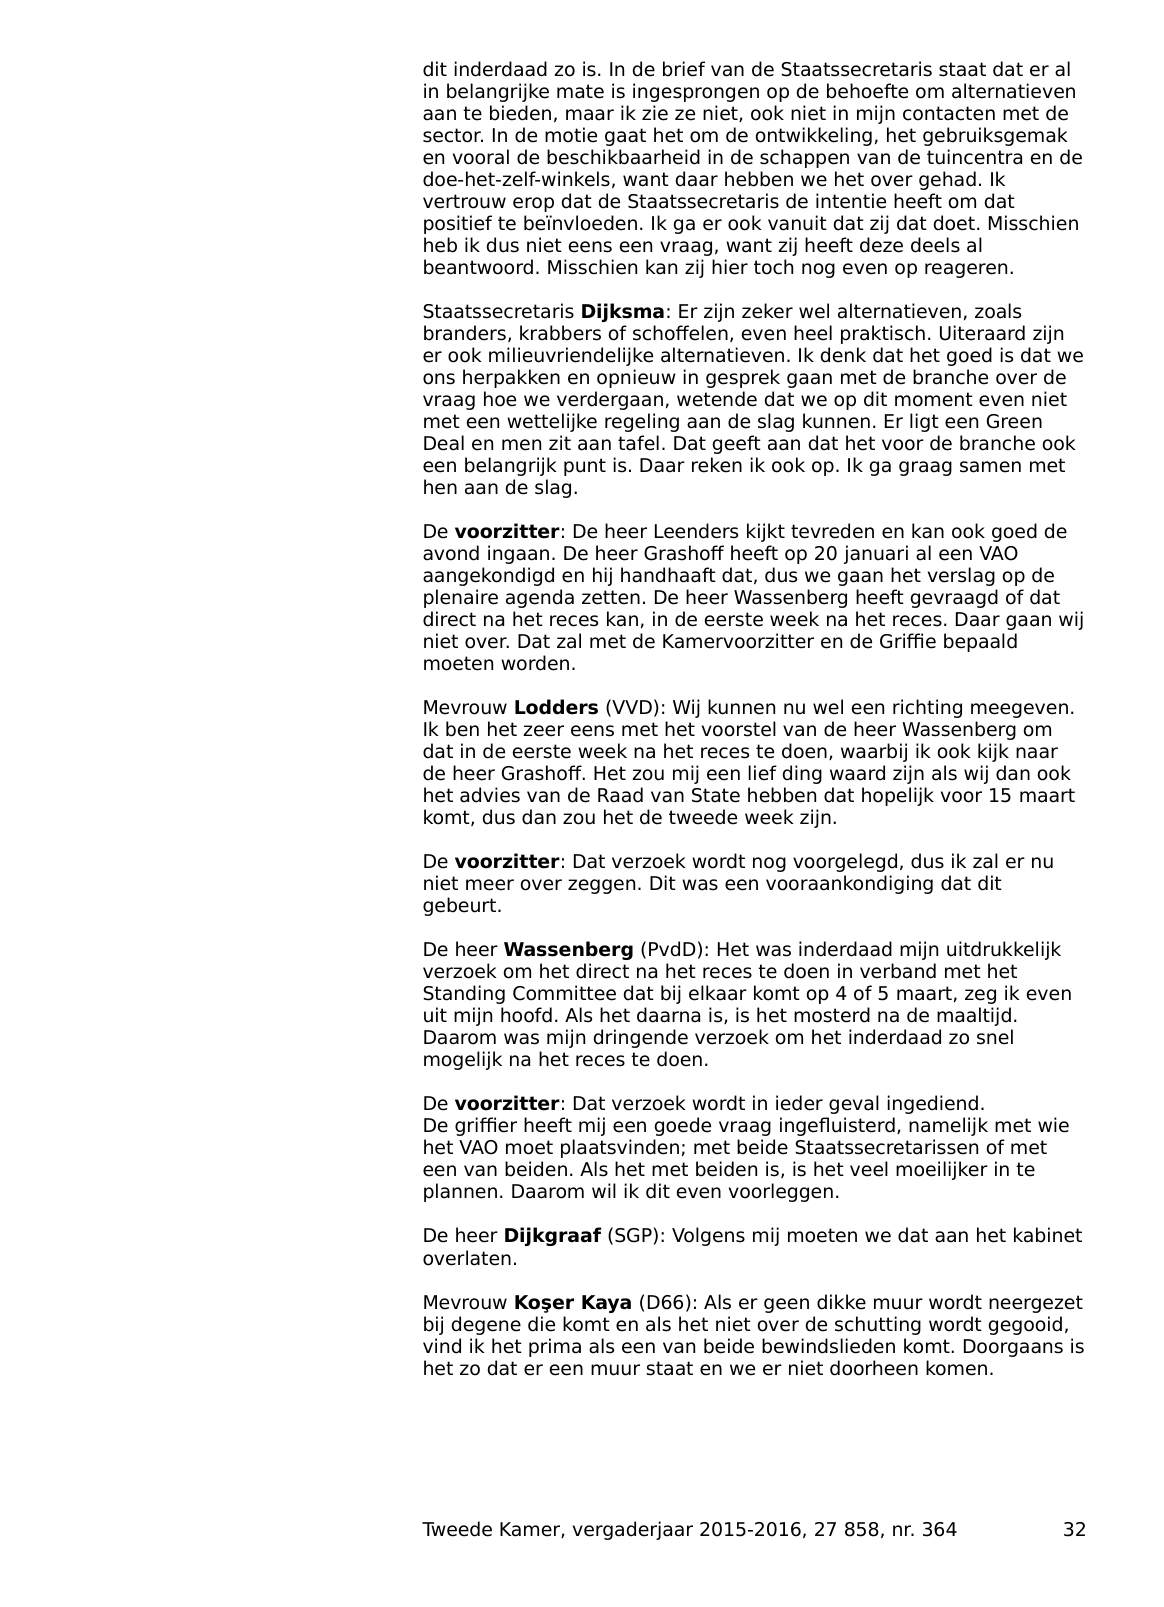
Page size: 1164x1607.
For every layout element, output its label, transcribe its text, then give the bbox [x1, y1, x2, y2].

text Mevrouw Koşer Kaya (D66): Als er geen dikke muur wordt neergezet bij degene die komt en als het niet over de schutting wordt gegooid, vind ik het prima als een van beide bewindslieden komt. Doorgaans is het zo dat er een muur staat en we er niet doorheen komen. [422, 1292, 1087, 1379]
text De voorzitter: Dat verzoek wordt in ieder geval ingediend. [422, 1093, 1087, 1115]
text De heer Wassenberg (PvdD): Het was inderdaad mijn uitdrukkelijk verzoek om het direct na het reces te doen in verband met het Standing Committee dat bij elkaar komt op 4 of 5 maart, zeg ik even uit mijn hoofd. Als het daarna is, is het mosterd na de maaltijd. Daarom was mijn dringende verzoek om het inderdaad zo snel mogelijk na het reces te doen. [422, 939, 1087, 1071]
text De heer Dijkgraaf (SGP): Volgens mij moeten we dat aan het kabinet overlaten. [422, 1225, 1087, 1269]
text Mevrouw Lodders (VVD): Wij kunnen nu wel een richting meegeven. Ik ben het zeer eens met het voorstel van de heer Wassenberg om dat in de eerste week na het reces te doen, waarbij ik ook kijk naar de heer Grashoff. Het zou mij een lief ding waard zijn als wij dan ook het advies van de Raad van State hebben dat hopelijk voor 15 maart komt, dus dan zou het de tweede week zijn. [422, 697, 1087, 829]
text De voorzitter: De heer Leenders kijkt tevreden en kan ook goed de avond ingaan. De heer Grashoff heeft op 20 januari al een VAO aangekondigd en hij handhaaft dat, dus we gaan het verslag op de plenaire agenda zetten. De heer Wassenberg heeft gevraagd of dat direct na het reces kan, in de eerste week na het reces. Daar gaan wij niet over. Dat zal met de Kamervoorzitter en de Griffie bepaald moeten worden. [422, 521, 1087, 675]
text dit inderdaad zo is. In de brief van de Staatssecretaris staat dat er al in belangrijke mate is ingesprongen op de behoefte om alternatieven aan te bieden, maar ik zie ze niet, ook niet in mijn contacten met de sector. In de motie gaat het om de ontwikkeling, het gebruiksgemak en vooral de beschikbaarheid in de schappen van de tuincentra en de doe-het-zelf-winkels, want daar hebben we het over gehad. Ik vertrouw erop dat de Staatssecretaris de intentie heeft om dat positief te beïnvloeden. Ik ga er ook vanuit dat zij dat doet. Misschien heb ik dus niet eens een vraag, want zij heeft deze deels al beantwoord. Misschien kan zij hier toch nog even op reageren. [422, 59, 1087, 279]
text De voorzitter: Dat verzoek wordt nog voorgelegd, dus ik zal er nu niet meer over zeggen. Dit was een vooraankondiging dat dit gebeurt. [422, 851, 1087, 917]
text De griffier heeft mij een goede vraag ingefluisterd, namelijk met wie het VAO moet plaatsvinden; met beide Staatssecretarissen of met een van beiden. Als het met beiden is, is het veel moeilijker in te plannen. Daarom wil ik dit even voorleggen. [422, 1115, 1087, 1203]
text Staatssecretaris Dijksma: Er zijn zeker wel alternatieven, zoals branders, krabbers of schoffelen, even heel praktisch. Uiteraard zijn er ook milieuvriendelijke alternatieven. Ik denk dat het goed is dat we ons herpakken en opnieuw in gesprek gaan met de branche over de vraag hoe we verdergaan, wetende dat we op dit moment even niet met een wettelijke regeling aan de slag kunnen. Er ligt een Green Deal en men zit aan tafel. Dat geeft aan dat het voor de branche ook een belangrijk punt is. Daar reken ik ook op. Ik ga graag samen met hen aan de slag. [422, 301, 1087, 499]
